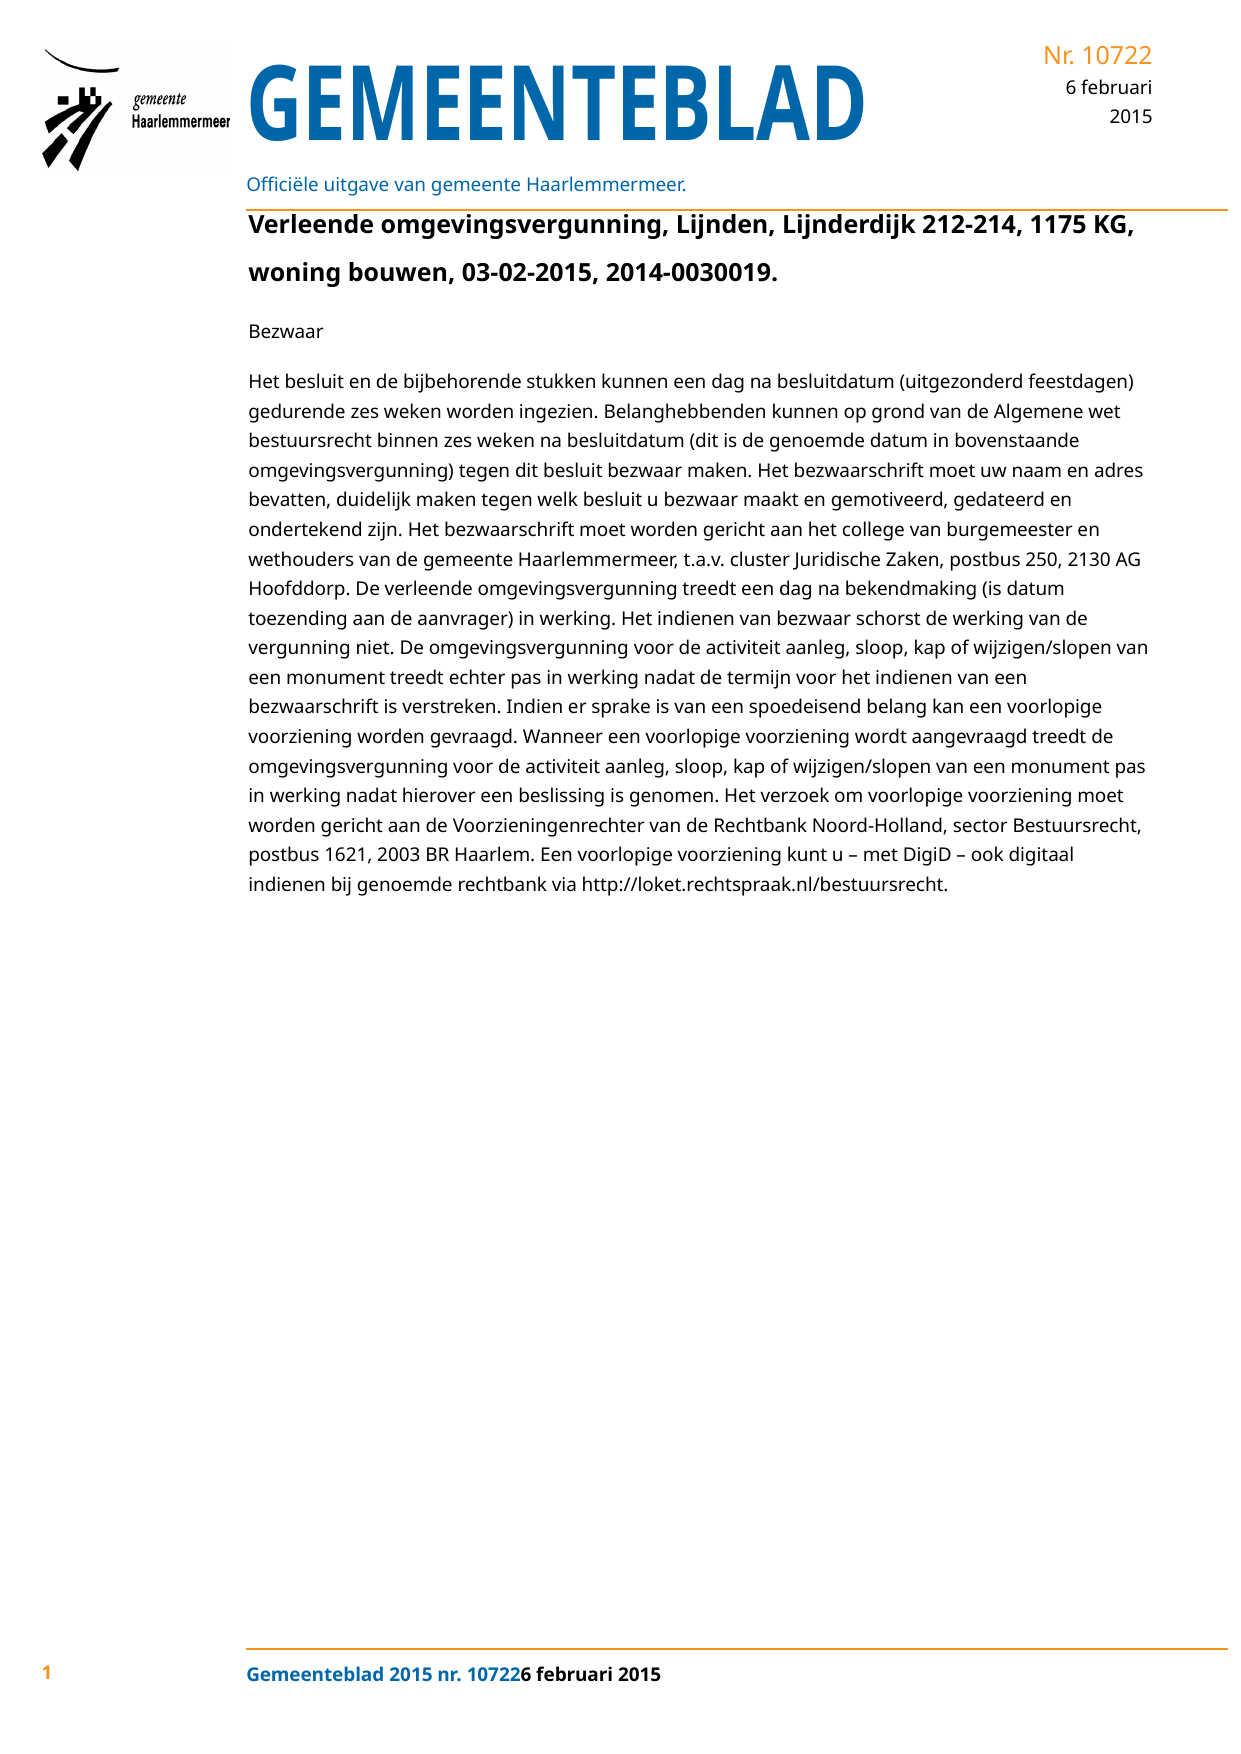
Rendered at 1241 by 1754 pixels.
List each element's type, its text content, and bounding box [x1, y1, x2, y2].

text Het besluit en de bijbehorende stukken kunnen een dag na besluitdatum (uitgezonderd feestdagen) gedurende zes weken worden ingezien. Belanghebbenden kunnen op grond van de Algemene wet bestuursrecht binnen zes weken na besluitdatum (dit is de genoemde datum in bovenstaande omgevingsvergunning) tegen dit besluit bezwaar maken. Het bezwaarschrift moet uw naam en adres bevatten, duidelijk maken tegen welk besluit u bezwaar maakt en gemotiveerd, gedateerd en ondertekend zijn. Het bezwaarschrift moet worden gericht aan het college van burgemeester en wethouders van de gemeente Haarlemmermeer, t.a.v. cluster Juridische Zaken, postbus 250, 2130 AG Hoofddorp. De verleende omgevingsvergunning treedt een dag na bekendmaking (is datum toezending aan de aanvrager) in werking. Het indienen van bezwaar schorst de werking van de vergunning niet. De omgevingsvergunning voor de activiteit aanleg, sloop, kap of wijzigen/slopen van een monument treedt echter pas in werking nadat de termijn voor het indienen van een bezwaarschrift is verstreken. Indien er sprake is van een spoedeisend belang kan een voorlopige voorziening worden gevraagd. Wanneer een voorlopige voorziening wordt aangevraagd treedt de omgevingsvergunning voor de activiteit aanleg, sloop, kap of wijzigen/slopen van een monument pas in werking nadat hierover een beslissing is genomen. Het verzoek om voorlopige voorziening moet worden gericht aan de Voorzieningenrechter van de Rechtbank Noord-Holland, sector Bestuursrecht, postbus 1621, 2003 BR Haarlem. Een voorlopige voorziening kunt u – met DigiD – ook digitaal indienen bij genoemde rechtbank via http://loket.rechtspraak.nl/bestuursrecht. [248, 368, 1152, 897]
picture [41, 47, 231, 172]
text Verleende omgevingsvergunning, Lijnden, Lijnderdijk 212-214, 1175 KG, woning bouwen, 03-02-2015, 2014-0030019. [248, 211, 1152, 288]
text Bezwaar [248, 318, 1152, 344]
